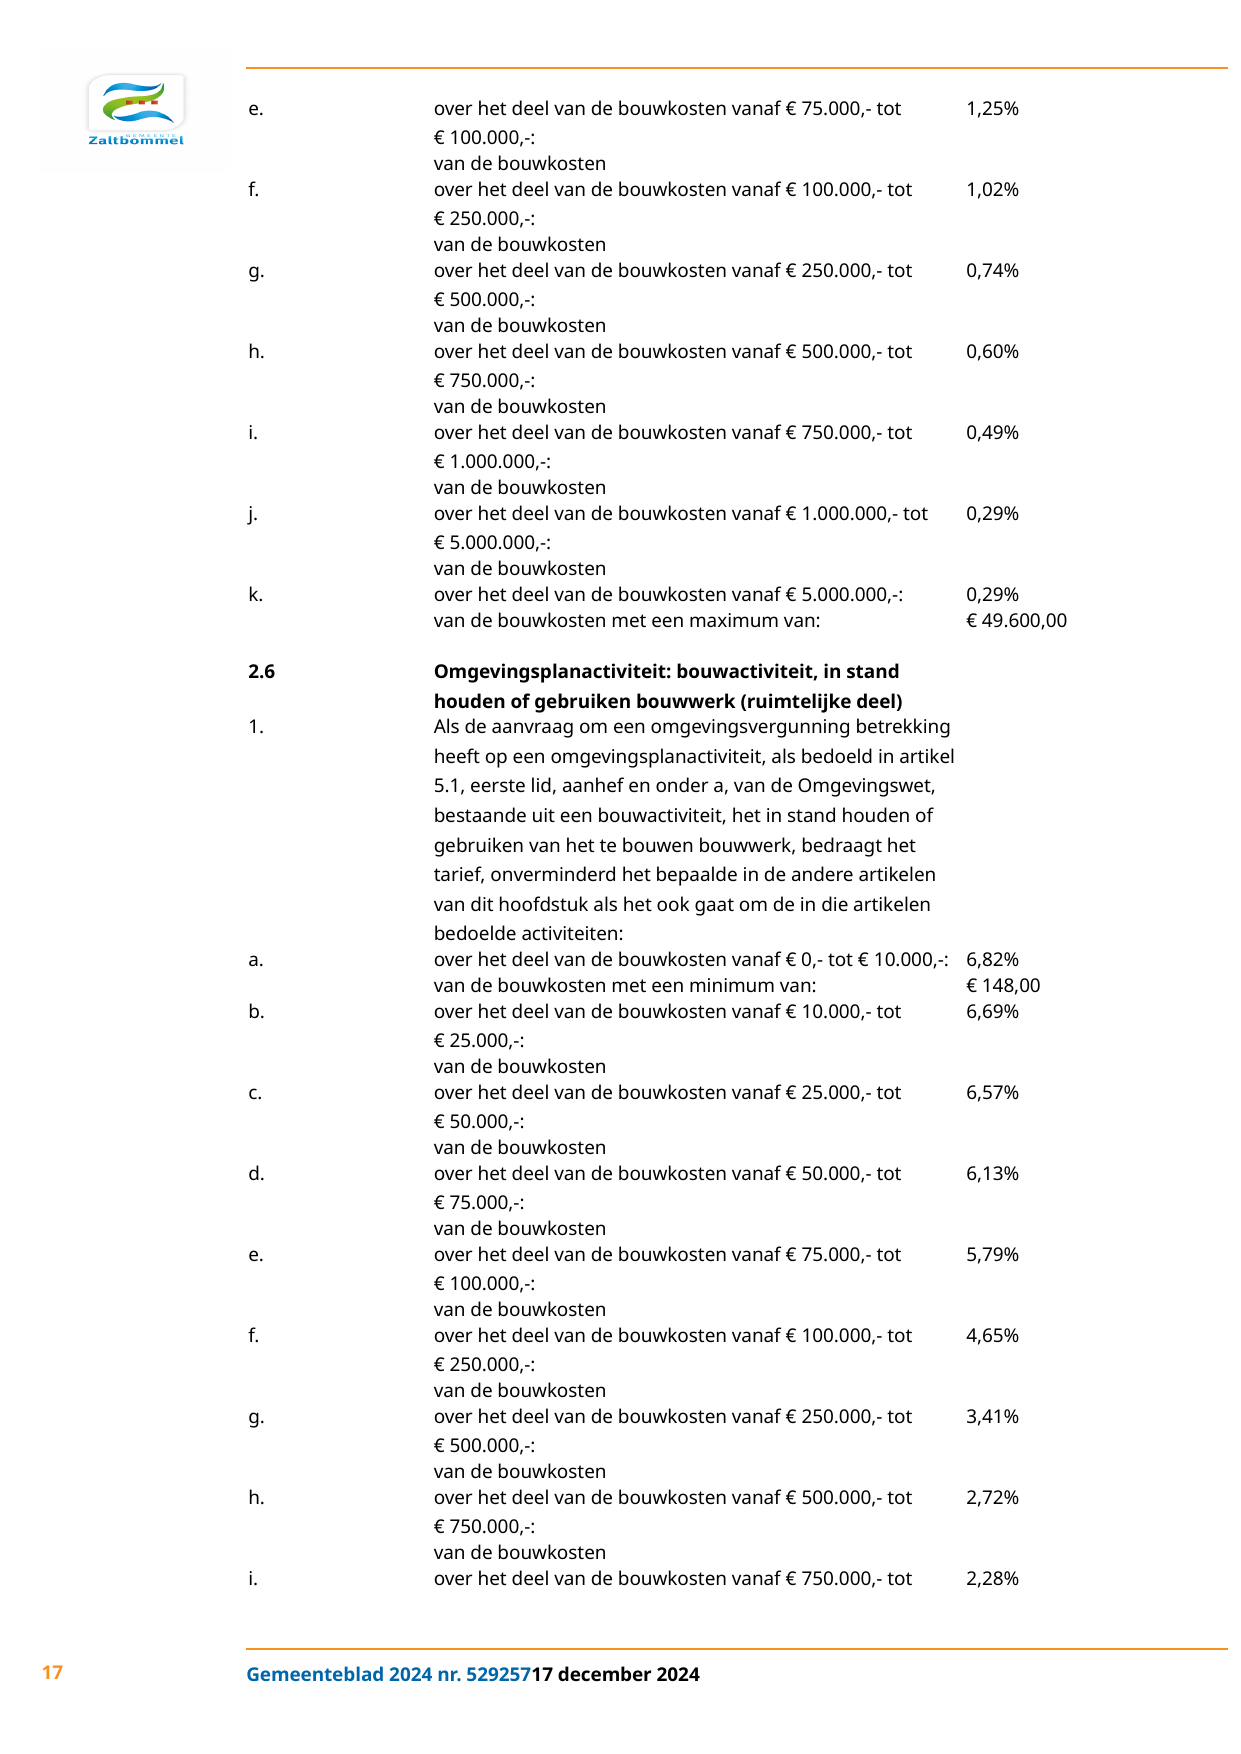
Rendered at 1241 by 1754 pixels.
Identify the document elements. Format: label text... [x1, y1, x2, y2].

table_cell 6,13% [966, 1160, 1152, 1215]
table_cell [248, 474, 433, 500]
table_cell [248, 1215, 433, 1241]
table_cell van de bouwkosten [434, 474, 966, 500]
table_cell van de bouwkosten [434, 150, 966, 176]
table_cell over het deel van de bouwkosten vanaf € 750.000,- tot € 1.000.000,-: [434, 419, 966, 474]
table_cell [248, 231, 433, 257]
table_cell [248, 607, 433, 632]
table_cell van de bouwkosten [434, 1377, 966, 1403]
table_cell d. [248, 1160, 433, 1215]
table_cell [248, 1134, 433, 1160]
table_cell h. [248, 338, 433, 393]
table_cell [248, 1377, 433, 1403]
table_cell van de bouwkosten [434, 1458, 966, 1484]
table_cell [966, 1134, 1152, 1160]
table_cell 5,79% [966, 1241, 1152, 1296]
table_cell h. [248, 1484, 433, 1539]
table_cell over het deel van de bouwkosten vanaf € 100.000,- tot € 250.000,-: [434, 176, 966, 231]
table_cell 6,82% [966, 946, 1152, 972]
table_cell [248, 633, 433, 658]
table_cell 0,29% [966, 500, 1152, 555]
table_cell [248, 555, 433, 581]
table_cell over het deel van de bouwkosten vanaf € 500.000,- tot € 750.000,-: [434, 338, 966, 393]
table_cell [966, 474, 1152, 500]
table_cell j. [248, 500, 433, 555]
table_cell [966, 150, 1152, 176]
table_cell [966, 1296, 1152, 1322]
table_cell 1,02% [966, 176, 1152, 231]
table_cell g. [248, 1403, 433, 1458]
table_cell e. [248, 1241, 433, 1296]
table_cell 0,60% [966, 338, 1152, 393]
table_cell [248, 1053, 433, 1079]
table_cell f. [248, 1322, 433, 1377]
table_cell [966, 393, 1152, 419]
table_cell [966, 555, 1152, 581]
table_cell 1. [248, 714, 433, 946]
table_cell [966, 1458, 1152, 1484]
table_cell over het deel van de bouwkosten vanaf € 25.000,- tot € 50.000,-: [434, 1079, 966, 1134]
table_cell van de bouwkosten [434, 231, 966, 257]
table_cell 0,29% [966, 581, 1152, 607]
table_cell 2,28% [966, 1565, 1152, 1591]
table_cell over het deel van de bouwkosten vanaf € 0,- tot € 10.000,-: [434, 946, 966, 972]
table_cell [248, 312, 433, 338]
table_cell over het deel van de bouwkosten vanaf € 750.000,- tot [434, 1565, 966, 1591]
table_cell [966, 1539, 1152, 1565]
table_cell g. [248, 257, 433, 312]
table_cell e. [248, 95, 433, 150]
table_cell [966, 658, 1152, 713]
table_cell [966, 714, 1152, 946]
picture [41, 47, 231, 172]
table_cell i. [248, 419, 433, 474]
table_cell 6,57% [966, 1079, 1152, 1134]
table_cell over het deel van de bouwkosten vanaf € 250.000,- tot € 500.000,-: [434, 257, 966, 312]
table_cell [248, 150, 433, 176]
table_cell a. [248, 946, 433, 972]
table_cell van de bouwkosten [434, 1134, 966, 1160]
table_cell c. [248, 1079, 433, 1134]
table_cell [434, 633, 966, 658]
table_cell van de bouwkosten [434, 555, 966, 581]
table_cell 2.6 [248, 658, 433, 713]
table_cell [966, 312, 1152, 338]
table_cell 2,72% [966, 1484, 1152, 1539]
table_cell 0,74% [966, 257, 1152, 312]
table_cell [966, 1053, 1152, 1079]
table_cell [966, 231, 1152, 257]
table_cell van de bouwkosten met een minimum van: [434, 972, 966, 998]
table_cell f. [248, 176, 433, 231]
table_cell van de bouwkosten [434, 312, 966, 338]
table_cell over het deel van de bouwkosten vanaf € 10.000,- tot € 25.000,-: [434, 998, 966, 1053]
table_cell over het deel van de bouwkosten vanaf € 50.000,- tot € 75.000,-: [434, 1160, 966, 1215]
table_cell k. [248, 581, 433, 607]
table_cell van de bouwkosten met een maximum van: [434, 607, 966, 632]
table_cell van de bouwkosten [434, 1215, 966, 1241]
table_cell [966, 633, 1152, 658]
table_cell van de bouwkosten [434, 1053, 966, 1079]
table_cell van de bouwkosten [434, 393, 966, 419]
table_cell over het deel van de bouwkosten vanaf € 75.000,- tot € 100.000,-: [434, 95, 966, 150]
table_cell over het deel van de bouwkosten vanaf € 250.000,- tot € 500.000,-: [434, 1403, 966, 1458]
table_cell [248, 972, 433, 998]
table_cell [248, 1296, 433, 1322]
table_cell € 49.600,00 [966, 607, 1152, 632]
table_cell [966, 1377, 1152, 1403]
table_cell over het deel van de bouwkosten vanaf € 75.000,- tot € 100.000,-: [434, 1241, 966, 1296]
table_cell van de bouwkosten [434, 1539, 966, 1565]
table_cell van de bouwkosten [434, 1296, 966, 1322]
table_cell i. [248, 1565, 433, 1591]
table_cell over het deel van de bouwkosten vanaf € 500.000,- tot € 750.000,-: [434, 1484, 966, 1539]
table_cell [248, 1539, 433, 1565]
table_cell over het deel van de bouwkosten vanaf € 100.000,- tot € 250.000,-: [434, 1322, 966, 1377]
table_cell 4,65% [966, 1322, 1152, 1377]
table_cell over het deel van de bouwkosten vanaf € 5.000.000,-: [434, 581, 966, 607]
table_cell [966, 1215, 1152, 1241]
table_cell over het deel van de bouwkosten vanaf € 1.000.000,- tot € 5.000.000,-: [434, 500, 966, 555]
table_cell 1,25% [966, 95, 1152, 150]
table_cell b. [248, 998, 433, 1053]
table_cell 6,69% [966, 998, 1152, 1053]
table_cell [248, 1458, 433, 1484]
table_cell € 148,00 [966, 972, 1152, 998]
table_cell Omgevingsplanactiviteit: bouwactiviteit, in stand houden of gebruiken bouwwerk (ruimtelijke deel) [434, 658, 966, 713]
table_cell 0,49% [966, 419, 1152, 474]
table_cell [248, 393, 433, 419]
table_cell Als de aanvraag om een omgevingsvergunning betrekking heeft op een omgevingsplanactiviteit, als bedoeld in artikel 5.1, eerste lid, aanhef en onder a, van de Omgevingswet, bestaande uit een bouwactiviteit, het in stand houden of gebruiken van het te bouwen bouwwerk, bedraagt het tarief, onverminderd het bepaalde in de andere artikelen van dit hoofdstuk als het ook gaat om de in die artikelen bedoelde activiteiten: [434, 714, 966, 946]
table_cell 3,41% [966, 1403, 1152, 1458]
